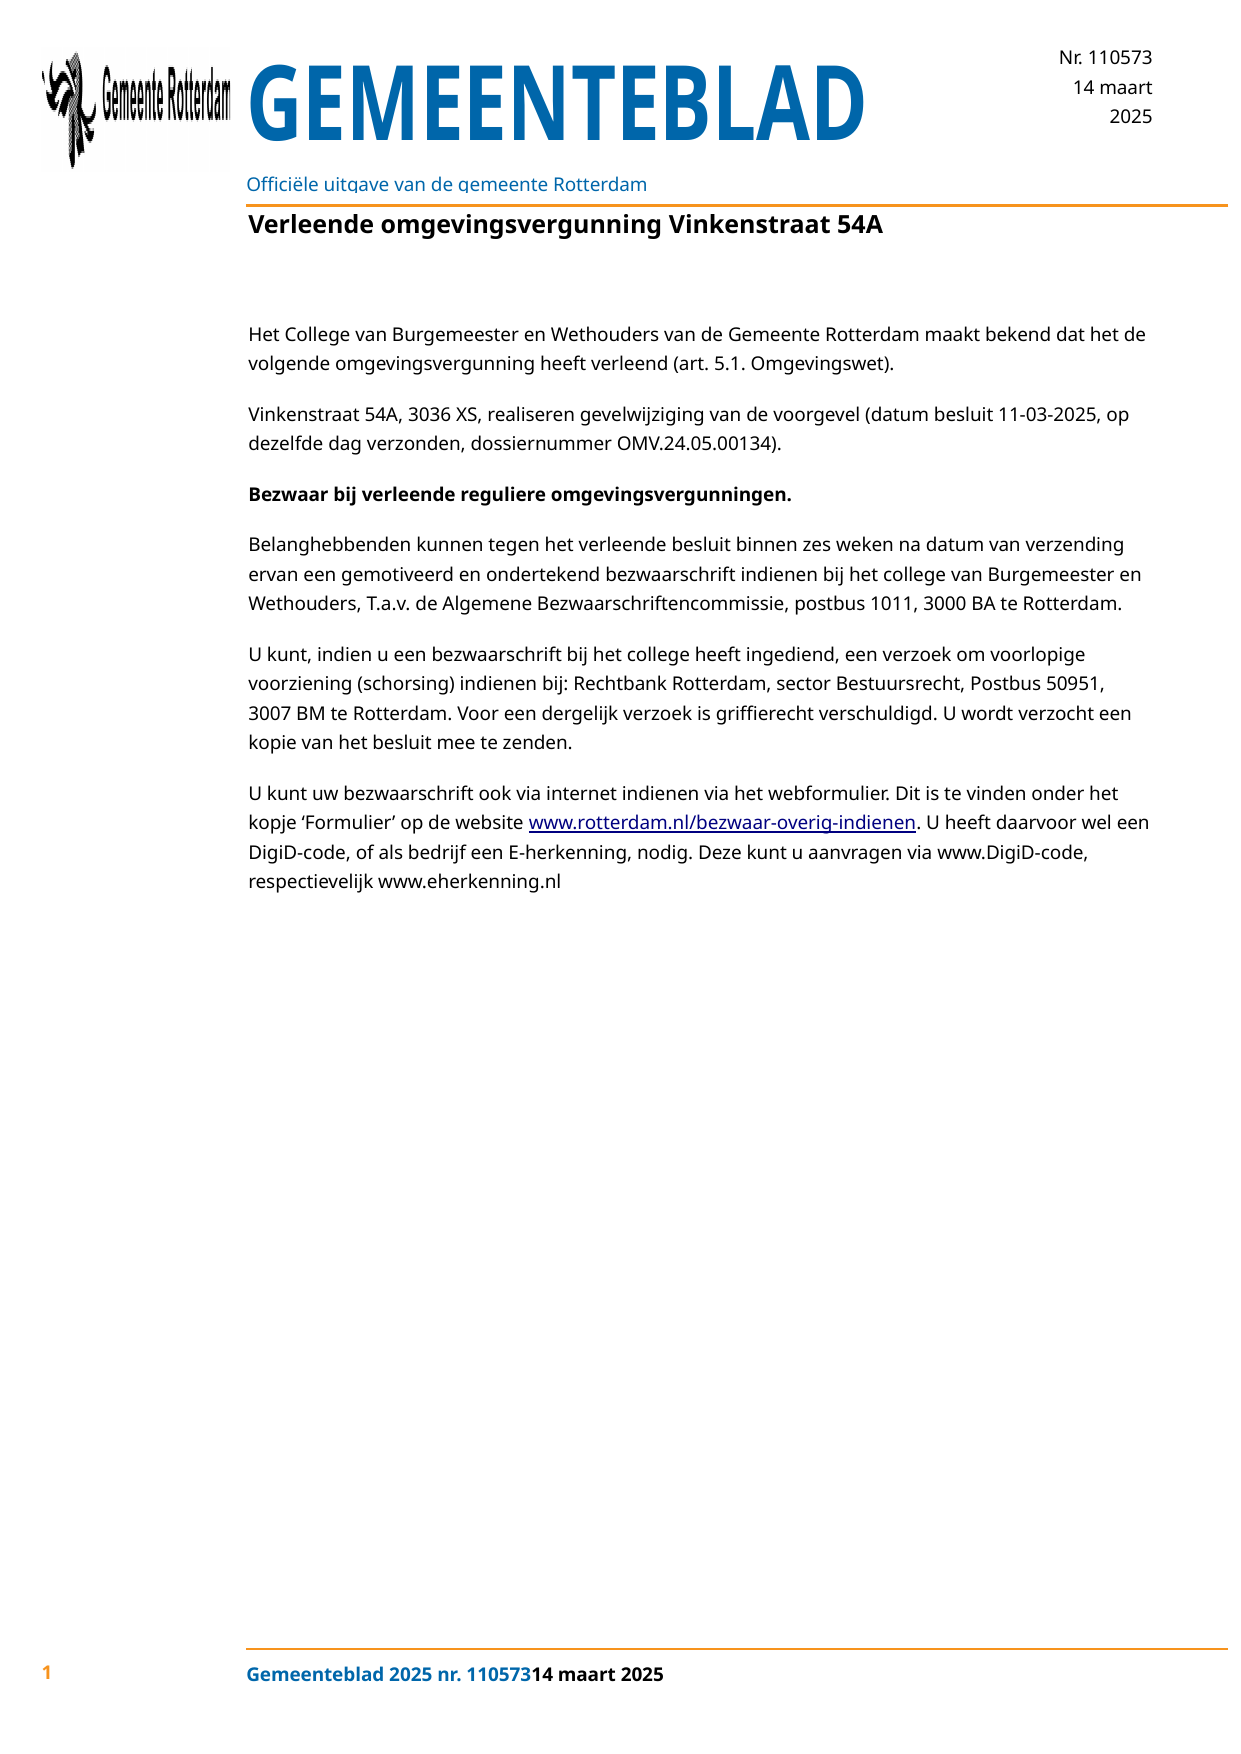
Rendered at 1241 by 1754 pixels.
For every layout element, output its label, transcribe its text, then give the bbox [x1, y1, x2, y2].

picture [41, 47, 231, 172]
text Het College van Burgemeester en Wethouders van de Gemeente Rotterdam maakt bekend dat het de volgende omgevingsvergunning heeft verleend (art. 5.1. Omgevingswet). [248, 321, 1152, 376]
text U kunt uw bezwaarschrift ook via internet indienen via het webformulier. Dit is te vinden onder het kopje ‘Formulier’ op de website www.rotterdam.nl/bezwaar-overig-indienen. U heeft daarvoor wel een DigiD-code, of als bedrijf een E-herkenning, nodig. Deze kunt u aanvragen via www.DigiD-code, respectievelijk www.eherkenning.nl [248, 780, 1152, 894]
text Belanghebbenden kunnen tegen het verleende besluit binnen zes weken na datum van verzending ervan een gemotiveerd en ondertekend bezwaarschrift indienen bij het college van Burgemeester en Wethouders, T.a.v. de Algemene Bezwaarschriftencommissie, postbus 1011, 3000 BA te Rotterdam. [248, 531, 1152, 616]
text Vinkenstraat 54A, 3036 XS, realiseren gevelwijziging van de voorgevel (datum besluit 11-03-2025, op dezelfde dag verzonden, dossiernummer OMV.24.05.00134). [248, 401, 1152, 456]
text U kunt, indien u een bezwaarschrift bij het college heeft ingediend, een verzoek om voorlopige voorziening (schorsing) indienen bij: Rechtbank Rotterdam, sector Bestuursrecht, Postbus 50951, 3007 BM te Rotterdam. Voor een dergelijk verzoek is griffierecht verschuldigd. U wordt verzocht een kopie van het besluit mee te zenden. [248, 641, 1152, 755]
text Bezwaar bij verleende reguliere omgevingsvergunningen. [248, 481, 1152, 506]
text Verleende omgevingsvergunning Vinkenstraat 54A [248, 207, 1152, 241]
